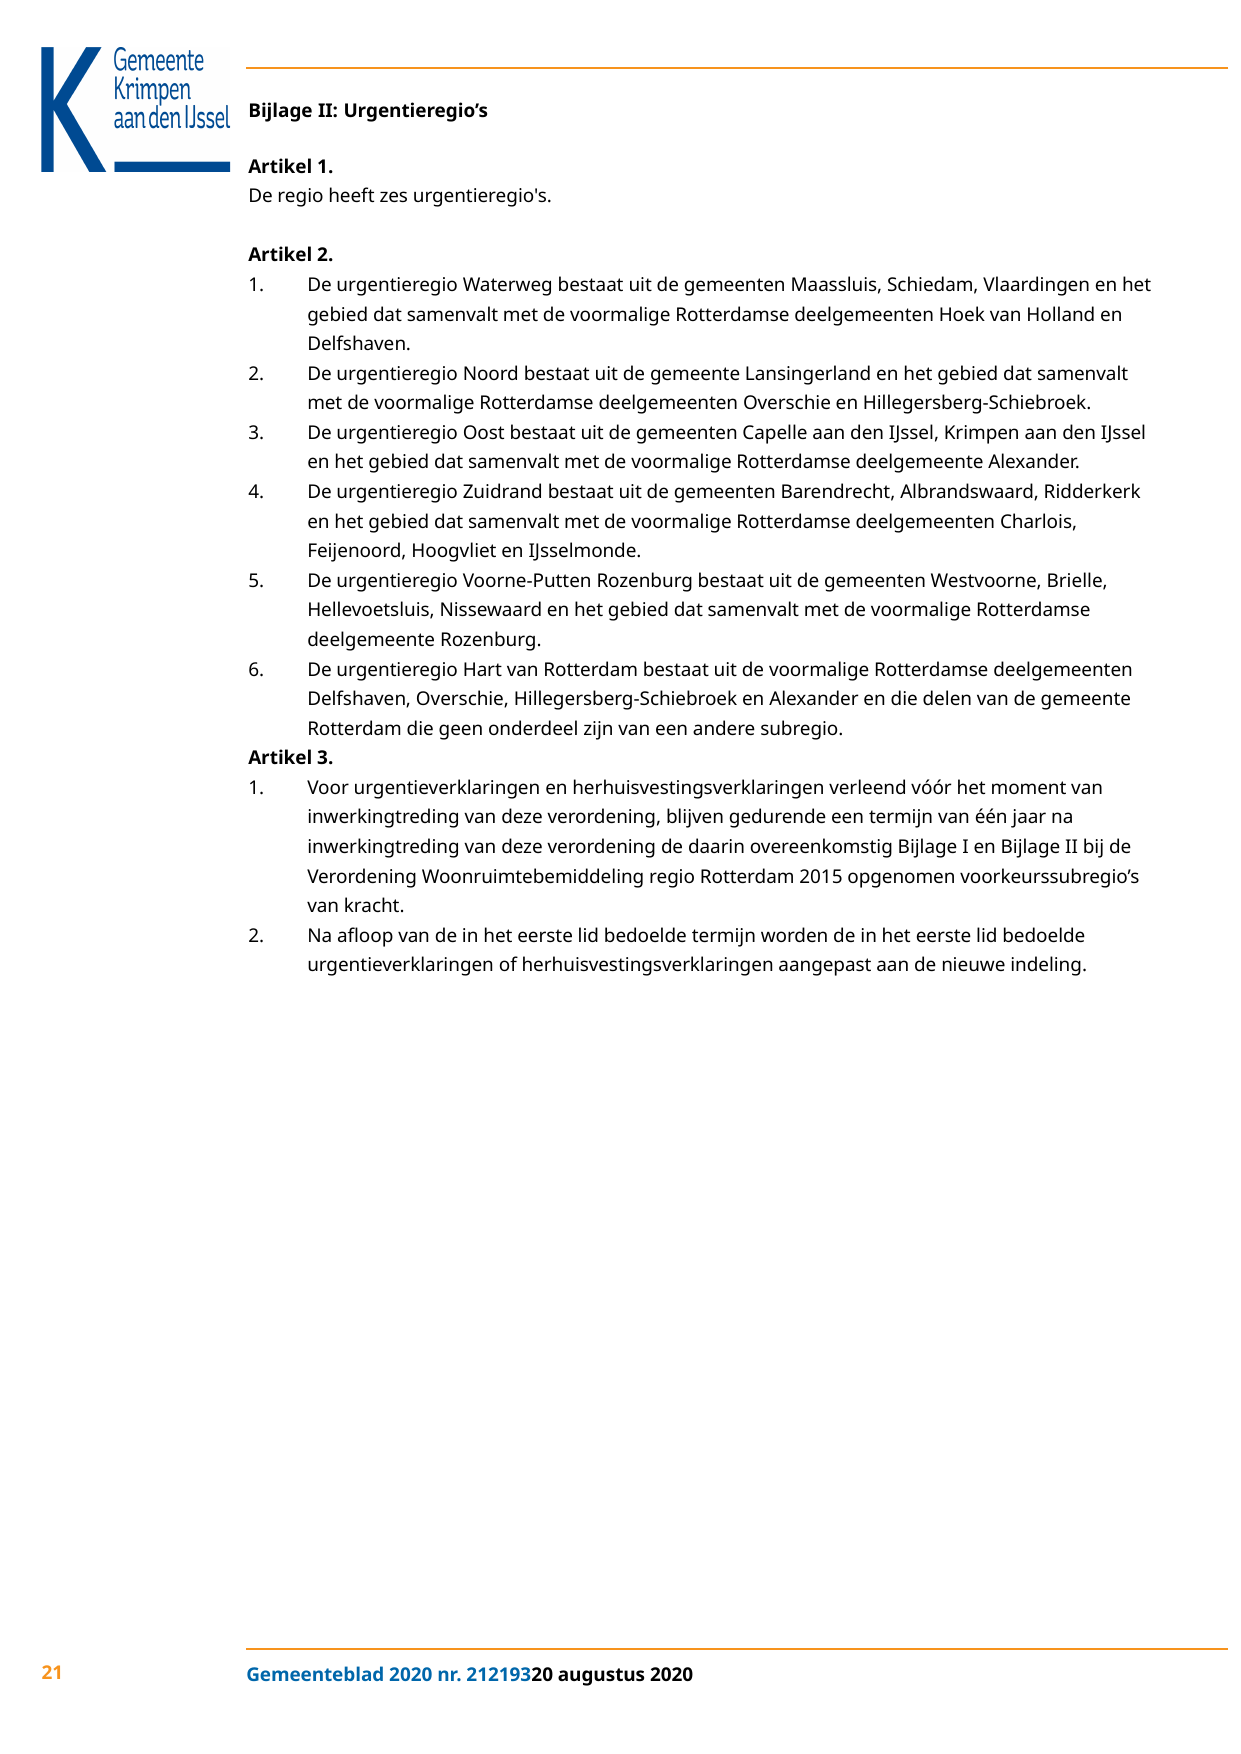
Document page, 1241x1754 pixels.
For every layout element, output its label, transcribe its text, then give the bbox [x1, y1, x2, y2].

list De urgentieregio Waterweg bestaat uit de gemeenten Maassluis, Schiedam, Vlaardingen en het gebied dat samenvalt met de voormalige Rotterdamse deelgemeenten Hoek van Holland en Delfshaven. [248, 271, 1152, 356]
picture [41, 47, 231, 172]
text Artikel 2. [248, 242, 1152, 267]
list De urgentieregio Oost bestaat uit de gemeenten Capelle aan den IJssel, Krimpen aan den IJssel en het gebied dat samenvalt met de voormalige Rotterdamse deelgemeente Alexander. [248, 419, 1152, 474]
text De regio heeft zes urgentieregio's. [248, 182, 1152, 208]
text Artikel 1. [248, 153, 1152, 179]
list Na afloop van de in het eerste lid bedoelde termijn worden de in het eerste lid bedoelde urgentieverklaringen of herhuisvestingsverklaringen aangepast aan de nieuwe indeling. [248, 922, 1152, 977]
list De urgentieregio Voorne-Putten Rozenburg bestaat uit de gemeenten Westvoorne, Brielle, Hellevoetsluis, Nissewaard en het gebied dat samenvalt met de voormalige Rotterdamse deelgemeente Rozenburg. [248, 567, 1152, 652]
list De urgentieregio Zuidrand bestaat uit de gemeenten Barendrecht, Albrandswaard, Ridderkerk en het gebied dat samenvalt met de voormalige Rotterdamse deelgemeenten Charlois, Feijenoord, Hoogvliet en IJsselmonde. [248, 478, 1152, 563]
text Artikel 3. [248, 744, 1152, 770]
list De urgentieregio Hart van Rotterdam bestaat uit de voormalige Rotterdamse deelgemeenten Delfshaven, Overschie, Hillegersberg-Schiebroek en Alexander en die delen van de gemeente Rotterdam die geen onderdeel zijn van een andere subregio. [248, 656, 1152, 741]
text Bijlage II: Urgentieregio’s [248, 95, 1152, 123]
list De urgentieregio Noord bestaat uit de gemeente Lansingerland en het gebied dat samenvalt met de voormalige Rotterdamse deelgemeenten Overschie en Hillegersberg-Schiebroek. [248, 360, 1152, 415]
list Voor urgentieverklaringen en herhuisvestingsverklaringen verleend vóór het moment van inwerkingtreding van deze verordening, blijven gedurende een termijn van één jaar na inwerkingtreding van deze verordening de daarin overeenkomstig Bijlage I en Bijlage II bij de Verordening Woonruimtebemiddeling regio Rotterdam 2015 opgenomen voorkeurssubregio’s van kracht. [248, 774, 1152, 918]
